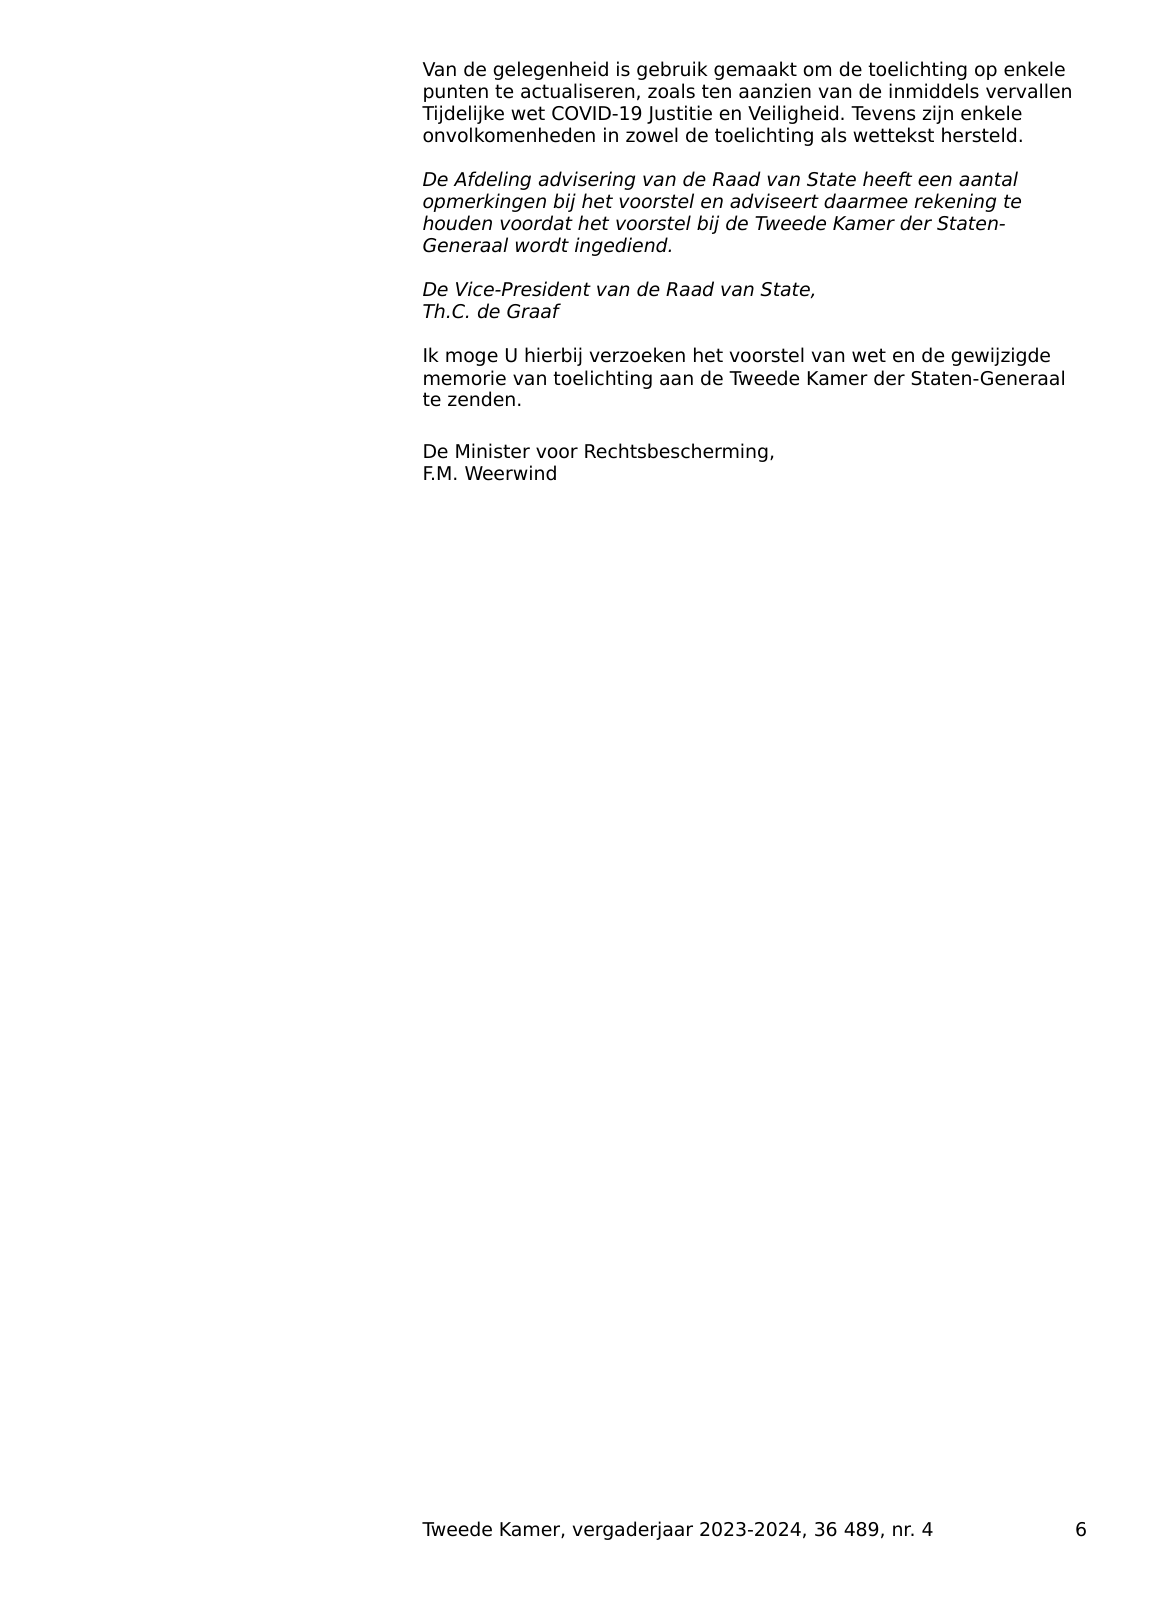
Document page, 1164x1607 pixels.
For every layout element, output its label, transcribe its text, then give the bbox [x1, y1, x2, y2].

text Th.C. de Graaf [422, 301, 1087, 323]
text De Minister voor Rechtsbescherming, F.M. Weerwind [422, 441, 1087, 485]
text Ik moge U hierbij verzoeken het voorstel van wet en de gewijzigde memorie van toelichting aan de Tweede Kamer der Staten-Generaal te zenden. [422, 345, 1087, 411]
text De Vice-President van de Raad van State, [422, 279, 1087, 301]
text Van de gelegenheid is gebruik gemaakt om de toelichting op enkele punten te actualiseren, zoals ten aanzien van de inmiddels vervallen Tijdelijke wet COVID-19 Justitie en Veiligheid. Tevens zijn enkele onvolkomenheden in zowel de toelichting als wettekst hersteld. [422, 59, 1087, 147]
text De Afdeling advisering van de Raad van State heeft een aantal opmerkingen bij het voorstel en adviseert daarmee rekening te houden voordat het voorstel bij de Tweede Kamer der Staten-Generaal wordt ingediend. [422, 169, 1087, 257]
